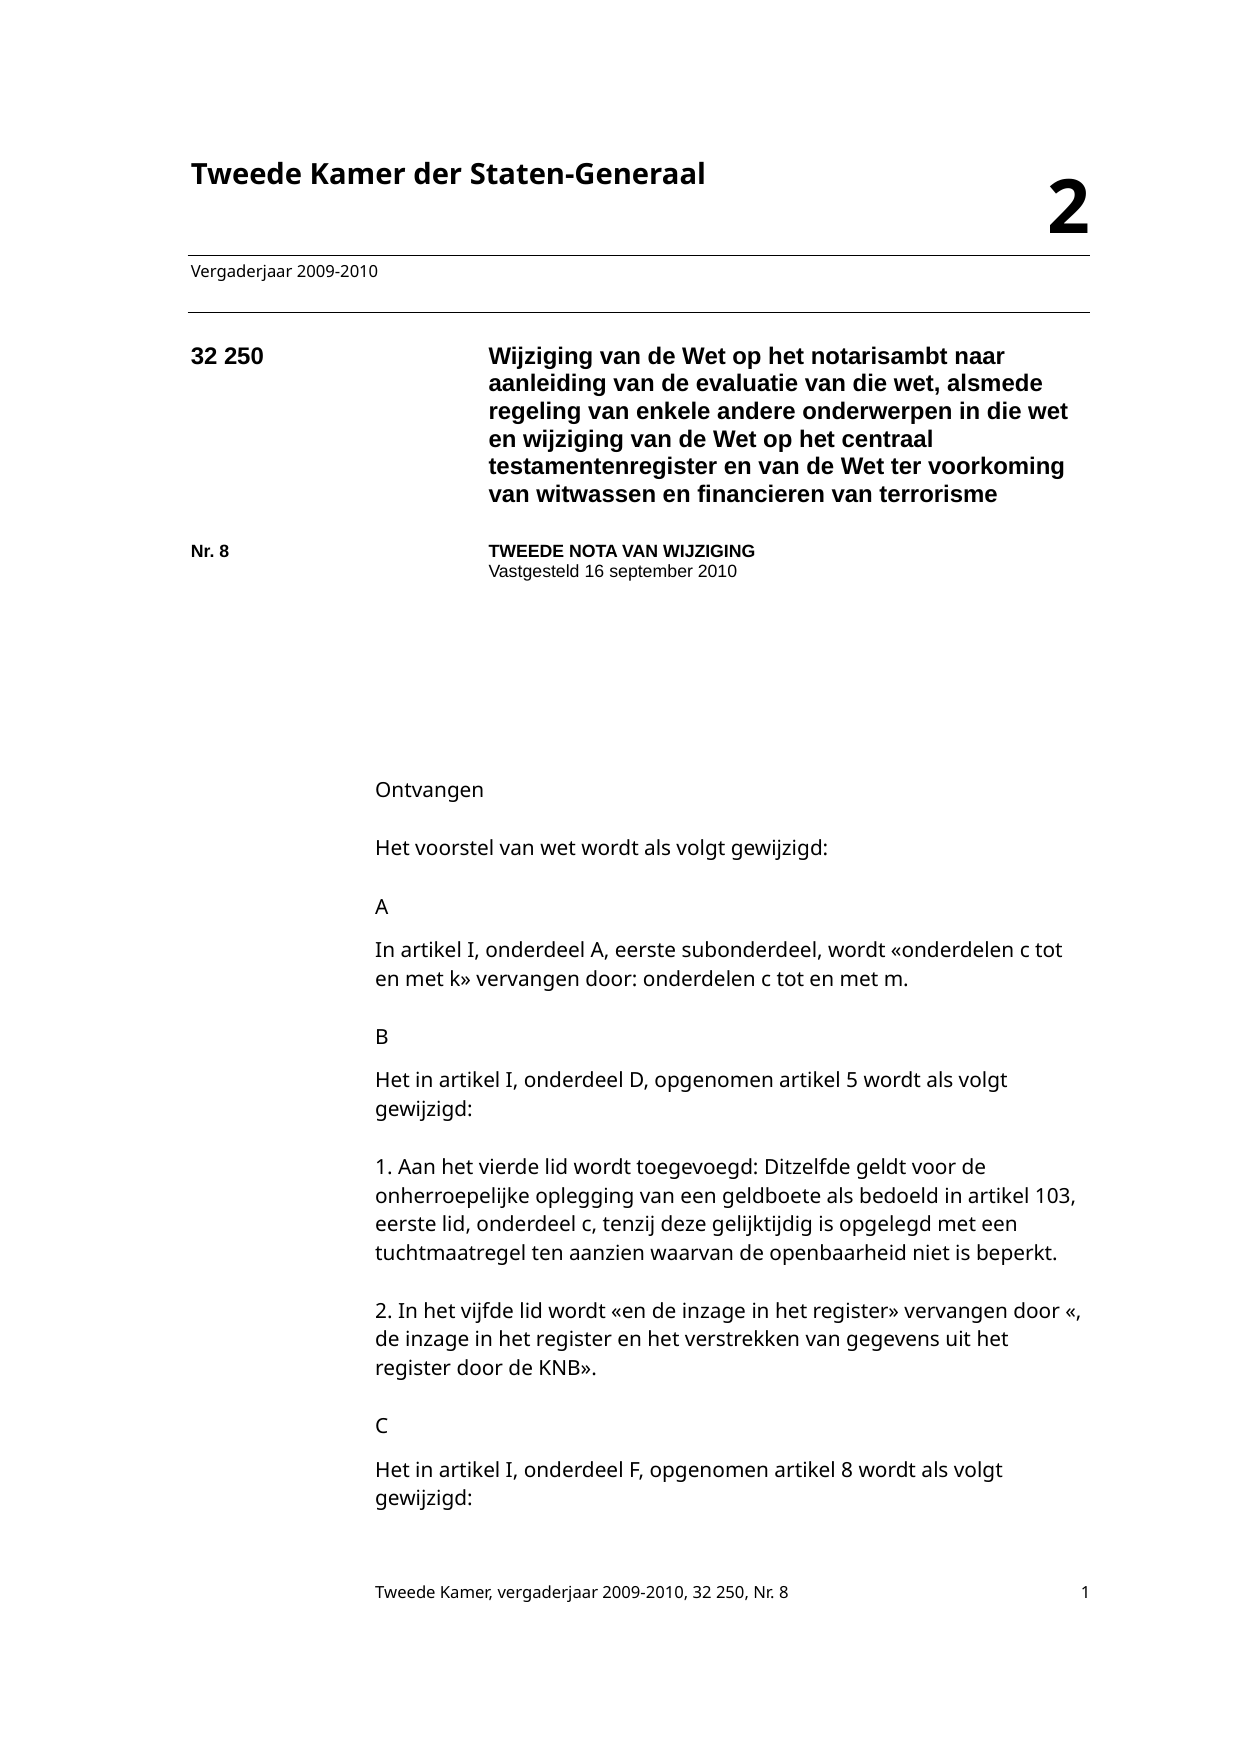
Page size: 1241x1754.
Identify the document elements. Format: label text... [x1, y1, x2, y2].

text Het voorstel van wet wordt als volgt gewijzigd: [375, 833, 1090, 862]
table_cell Nr. 8 [188, 538, 485, 656]
table_cell Vergaderjaar 2009-2010 [188, 256, 485, 312]
text In artikel I, onderdeel A, eerste subonderdeel, wordt «onderdelen c tot en met k» vervangen door: onderdelen c tot en met m. [375, 935, 1090, 992]
table_header Tweede Kamer der Staten-Generaal [188, 150, 909, 255]
text Het in artikel I, onderdeel D, opgenomen artikel 5 wordt als volgt gewijzigd: [375, 1066, 1090, 1122]
table_header 2 [910, 150, 1090, 255]
text Het in artikel I, onderdeel F, opgenomen artikel 8 wordt als volgt gewijzigd: [375, 1455, 1090, 1512]
text A [375, 892, 1090, 920]
text B [375, 1022, 1090, 1051]
table_cell [188, 313, 485, 339]
text Ontvangen [375, 775, 1090, 803]
table_cell [485, 256, 1090, 312]
text 1. Aan het vierde lid wordt toegevoegd: Ditzelfde geldt voor de onherroepelijke oplegging van een geldboete als bedoeld in artikel 103, eerste lid, onderdeel c, tenzij deze gelijktijdig is opgelegd met een tuchtmaatregel ten aanzien waarvan de openbaarheid niet is beperkt. [375, 1152, 1090, 1266]
text C [375, 1411, 1090, 1440]
table_cell 32 250 [188, 339, 485, 537]
table_cell Wijziging van de Wet op het notarisambt naar aanleiding van de evaluatie van die wet, alsmede regeling van enkele andere onderwerpen in die wet en wijziging van de Wet op het centraal testamentenregister en van de Wet ter voorkoming van witwassen en financieren van terrorisme [485, 339, 1090, 537]
text 2. In het vijfde lid wordt «en de inzage in het register» vervangen door «, de inzage in het register en het verstrekken van gegevens uit het register door de KNB». [375, 1296, 1090, 1381]
table_cell [485, 313, 1090, 339]
table_cell TWEEDE NOTA VAN WIJZIGING Vastgesteld 16 september 2010 [485, 538, 1090, 656]
